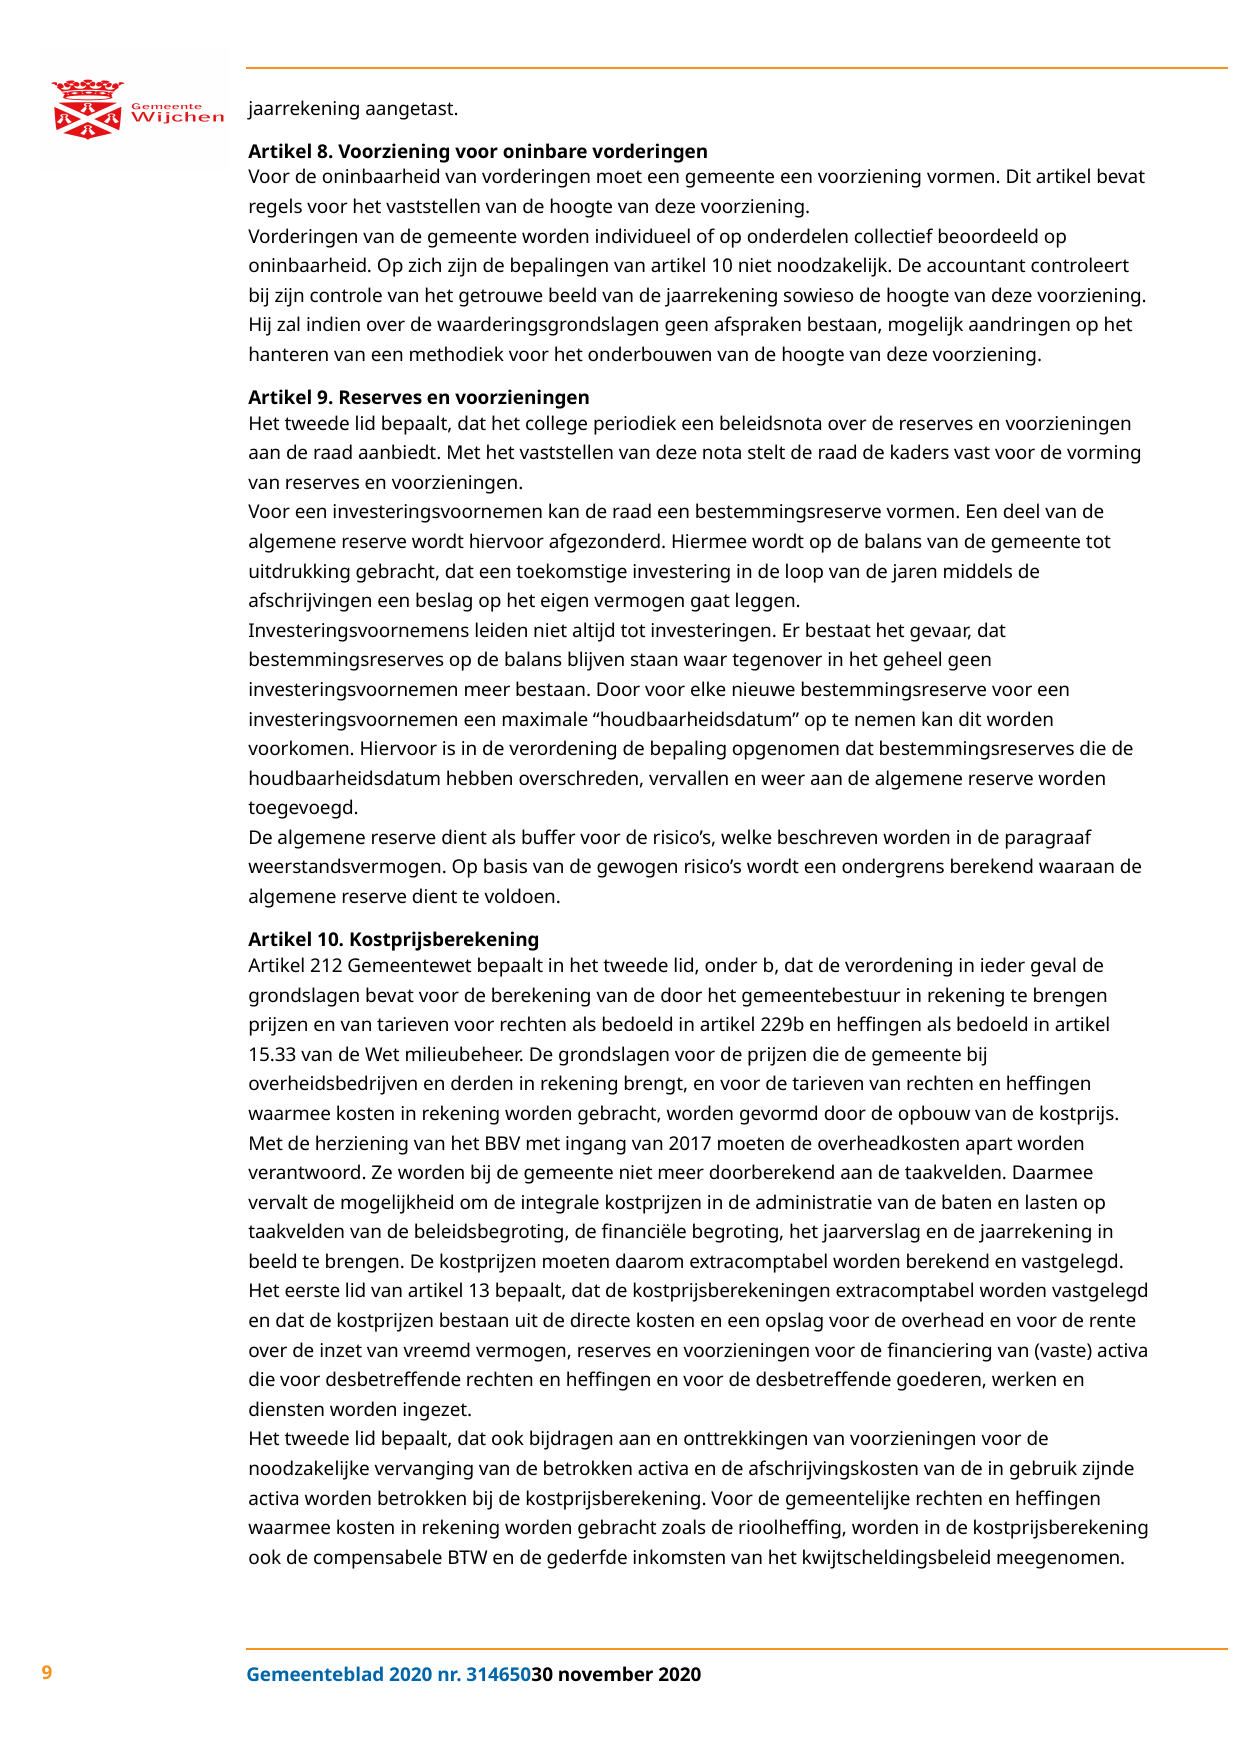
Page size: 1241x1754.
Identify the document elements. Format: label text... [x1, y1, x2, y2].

text Artikel 10. Kostprijsberekening [248, 926, 1152, 952]
text Het tweede lid bepaalt, dat het college periodiek een beleidsnota over de reserves en voorzieningen aan de raad aanbiedt. Met het vaststellen van deze nota stelt de raad de kaders vast voor de vorming van reserves en voorzieningen. [248, 410, 1152, 495]
picture [41, 47, 231, 172]
text Het tweede lid bepaalt, dat ook bijdragen aan en onttrekkingen van voorzieningen voor de noodzakelijke vervanging van de betrokken activa en de afschrijvingskosten van de in gebruik zijnde activa worden betrokken bij de kostprijsberekening. Voor de gemeentelijke rechten en heffingen waarmee kosten in rekening worden gebracht zoals de rioolheffing, worden in de kostprijsberekening ook de compensabele BTW en de gederfde inkomsten van het kwijtscheldingsbeleid meegenomen. [248, 1426, 1152, 1569]
text Voor een investeringsvoornemen kan de raad een bestemmingsreserve vormen. Een deel van de algemene reserve wordt hiervoor afgezonderd. Hiermee wordt op de balans van de gemeente tot uitdrukking gebracht, dat een toekomstige investering in de loop van de jaren middels de afschrijvingen een beslag op het eigen vermogen gaat leggen. [248, 499, 1152, 613]
text Investeringsvoornemens leiden niet altijd tot investeringen. Er bestaat het gevaar, dat bestemmingsreserves op de balans blijven staan waar tegenover in het geheel geen investeringsvoornemen meer bestaan. Door voor elke nieuwe bestemmingsreserve voor een investeringsvoornemen een maximale “houdbaarheidsdatum” op te nemen kan dit worden voorkomen. Hiervoor is in de verordening de bepaling opgenomen dat bestemmingsreserves die de houdbaarheidsdatum hebben overschreden, vervallen en weer aan de algemene reserve worden toegevoegd. [248, 617, 1152, 820]
text De algemene reserve dient als buffer voor de risico’s, welke beschreven worden in de paragraaf weerstandsvermogen. Op basis van de gewogen risico’s wordt een ondergrens berekend waaraan de algemene reserve dient te voldoen. [248, 824, 1152, 909]
text jaarrekening aangetast. [248, 95, 1152, 121]
text Vorderingen van de gemeente worden individueel of op onderdelen collectief beoordeeld op oninbaarheid. Op zich zijn de bepalingen van artikel 10 niet noodzakelijk. De accountant controleert bij zijn controle van het getrouwe beeld van de jaarrekening sowieso de hoogte van deze voorziening. Hij zal indien over de waarderingsgrondslagen geen afspraken bestaan, mogelijk aandringen op het hanteren van een methodiek voor het onderbouwen van de hoogte van deze voorziening. [248, 223, 1152, 367]
text Met de herziening van het BBV met ingang van 2017 moeten de overheadkosten apart worden verantwoord. Ze worden bij de gemeente niet meer doorberekend aan de taakvelden. Daarmee vervalt de mogelijkheid om de integrale kostprijzen in de administratie van de baten en lasten op taakvelden van de beleidsbegroting, de financiële begroting, het jaarverslag en de jaarrekening in beeld te brengen. De kostprijzen moeten daarom extracomptabel worden berekend en vastgelegd. [248, 1130, 1152, 1274]
text Artikel 212 Gemeentewet bepaalt in het tweede lid, onder b, dat de verordening in ieder geval de grondslagen bevat voor de berekening van de door het gemeentebestuur in rekening te brengen prijzen en van tarieven voor rechten als bedoeld in artikel 229b en heffingen als bedoeld in artikel 15.33 van de Wet milieubeheer. De grondslagen voor de prijzen die de gemeente bij overheidsbedrijven en derden in rekening brengt, en voor de tarieven van rechten en heffingen waarmee kosten in rekening worden gebracht, worden gevormd door de opbouw van de kostprijs. [248, 952, 1152, 1126]
text Artikel 8. Voorziening voor oninbare vorderingen [248, 138, 1152, 164]
text Artikel 9. Reserves en voorzieningen [248, 384, 1152, 410]
text Voor de oninbaarheid van vorderingen moet een gemeente een voorziening vormen. Dit artikel bevat regels voor het vaststellen van de hoogte van deze voorziening. [248, 164, 1152, 219]
text Het eerste lid van artikel 13 bepaalt, dat de kostprijsberekeningen extracomptabel worden vastgelegd en dat de kostprijzen bestaan uit de directe kosten en een opslag voor de overhead en voor de rente over de inzet van vreemd vermogen, reserves en voorzieningen voor de financiering van (vaste) activa die voor desbetreffende rechten en heffingen en voor de desbetreffende goederen, werken en diensten worden ingezet. [248, 1278, 1152, 1422]
